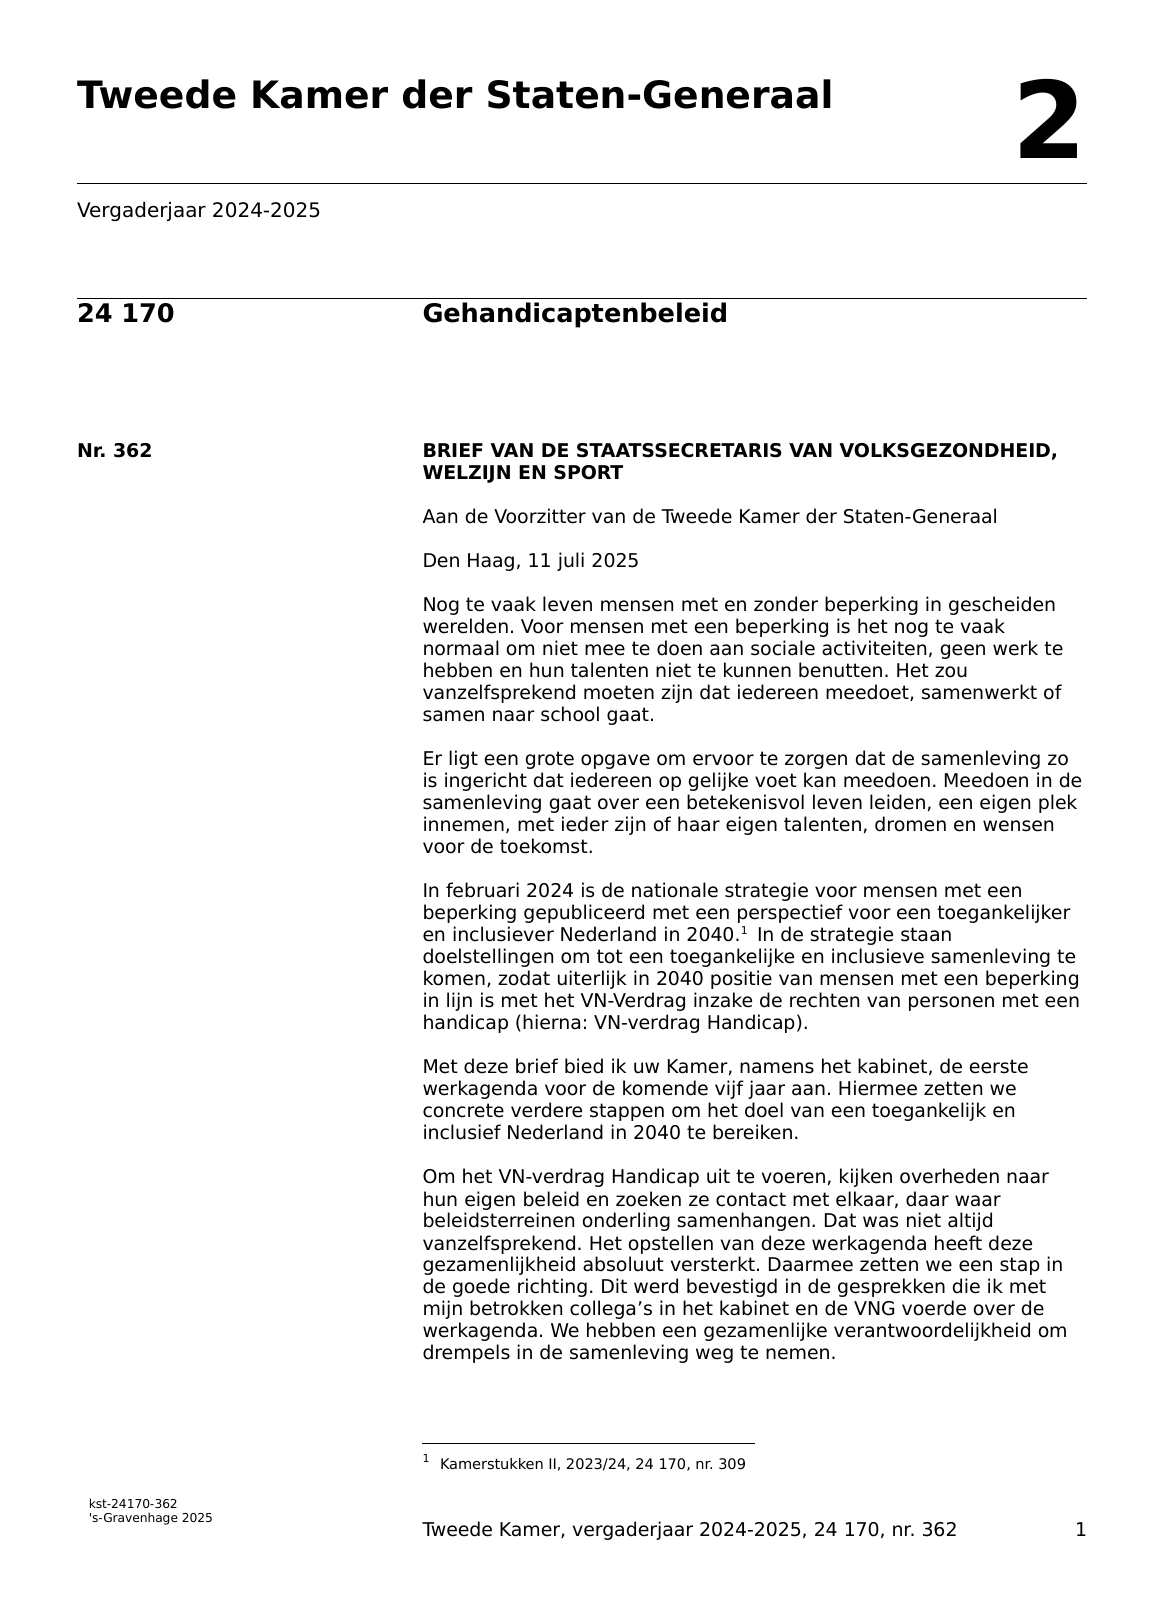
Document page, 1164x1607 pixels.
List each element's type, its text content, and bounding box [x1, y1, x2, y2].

text Kamerstukken II, 2023/24, 24 170, nr. 309 [422, 1452, 1087, 1474]
subtitle Nr. 362 BRIEF VAN DE STAATSSECRETARIS VAN VOLKSGEZONDHEID, WELZIJN EN SPORT [77, 440, 1087, 484]
text 's-Gravenhage 2025 [88, 1511, 323, 1525]
text In februari 2024 is de nationale strategie voor mensen met een beperking gepubliceerd met een perspectief voor een toegankelijker en inclusiever Nederland in 2040. In de strategie staan doelstellingen om tot een toegankelijke en inclusieve samenleving te komen, zodat uiterlijk in 2040 positie van mensen met een beperking in lijn is met het VN-Verdrag inzake de rechten van personen met een handicap (hierna: VN-verdrag Handicap). [422, 880, 1087, 1034]
text kst-24170-362 [88, 1497, 323, 1511]
table_header 2 [886, 59, 1087, 183]
subtitle 24 170 Gehandicaptenbeleid [77, 299, 1087, 329]
text Nog te vaak leven mensen met en zonder beperking in gescheiden werelden. Voor mensen met een beperking is het nog te vaak normaal om niet mee te doen aan sociale activiteiten, geen werk te hebben en hun talenten niet te kunnen benutten. Het zou vanzelfsprekend moeten zijn dat iedereen meedoet, samenwerkt of samen naar school gaat. [422, 594, 1087, 726]
text Den Haag, 11 juli 2025 [422, 550, 1087, 572]
table_header Tweede Kamer der Staten-Generaal [77, 59, 886, 183]
table_cell Vergaderjaar 2024-2025 [77, 184, 1087, 298]
text Aan de Voorzitter van de Tweede Kamer der Staten-Generaal [422, 506, 1087, 528]
text Er ligt een grote opgave om ervoor te zorgen dat de samenleving zo is ingericht dat iedereen op gelijke voet kan meedoen. Meedoen in de samenleving gaat over een betekenisvol leven leiden, een eigen plek innemen, met ieder zijn of haar eigen talenten, dromen en wensen voor de toekomst. [422, 748, 1087, 858]
text Met deze brief bied ik uw Kamer, namens het kabinet, de eerste werkagenda voor de komende vijf jaar aan. Hiermee zetten we concrete verdere stappen om het doel van een toegankelijk en inclusief Nederland in 2040 te bereiken. [422, 1056, 1087, 1144]
text Om het VN-verdrag Handicap uit te voeren, kijken overheden naar hun eigen beleid en zoeken ze contact met elkaar, daar waar beleidsterreinen onderling samenhangen. Dat was niet altijd vanzelfsprekend. Het opstellen van deze werkagenda heeft deze gezamenlijkheid absoluut versterkt. Daarmee zetten we een stap in de goede richting. Dit werd bevestigd in de gesprekken die ik met mijn betrokken collega’s in het kabinet en de VNG voerde over de werkagenda. We hebben een gezamenlijke verantwoordelijkheid om drempels in de samenleving weg te nemen. [422, 1166, 1087, 1364]
